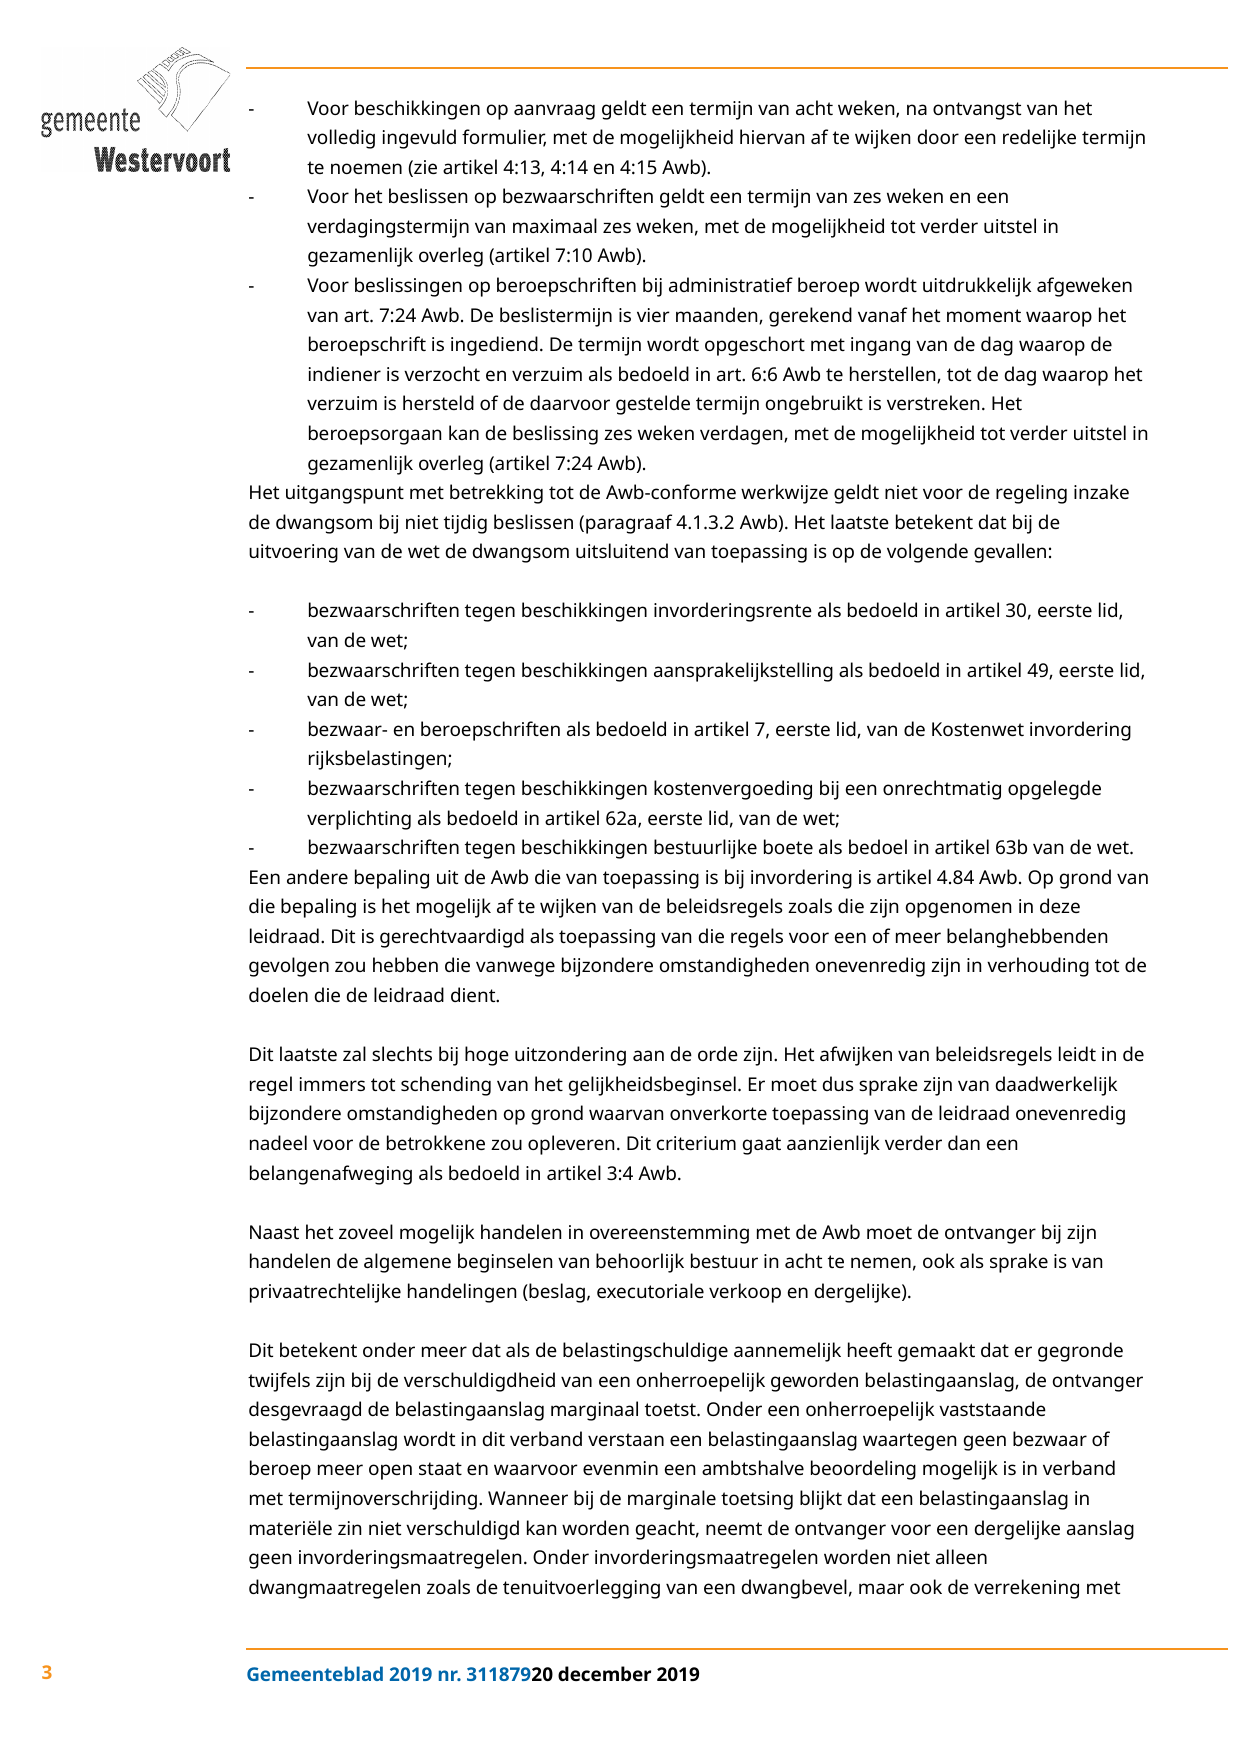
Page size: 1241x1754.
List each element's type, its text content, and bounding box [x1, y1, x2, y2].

text Een andere bepaling uit de Awb die van toepassing is bij invordering is artikel 4.84 Awb. Op grond van die bepaling is het mogelijk af te wijken van de beleidsregels zoals die zijn opgenomen in deze leidraad. Dit is gerechtvaardigd als toepassing van die regels voor een of meer belanghebbenden gevolgen zou hebben die vanwege bijzondere omstandigheden onevenredig zijn in verhouding tot de doelen die de leidraad dient. [248, 864, 1152, 1008]
list bezwaarschriften tegen beschikkingen bestuurlijke boete als bedoel in artikel 63b van de wet. [248, 834, 1152, 860]
text Dit betekent onder meer dat als de belastingschuldige aannemelijk heeft gemaakt dat er gegronde twijfels zijn bij de verschuldigdheid van een onherroepelijk geworden belastingaanslag, de ontvanger desgevraagd de belastingaanslag marginaal toetst. Onder een onherroepelijk vaststaande belastingaanslag wordt in dit verband verstaan een belastingaanslag waartegen geen bezwaar of beroep meer open staat en waarvoor evenmin een ambtshalve beoordeling mogelijk is in verband met termijnoverschrijding. Wanneer bij de marginale toetsing blijkt dat een belastingaanslag in materiële zin niet verschuldigd kan worden geacht, neemt de ontvanger voor een dergelijke aanslag geen invorderingsmaatregelen. Onder invorderingsmaatregelen worden niet alleen dwangmaatregelen zoals de tenuitvoerlegging van een dwangbevel, maar ook de verrekening met [248, 1337, 1152, 1600]
list Voor beslissingen op beroepschriften bij administratief beroep wordt uitdrukkelijk afgeweken van art. 7:24 Awb. De beslistermijn is vier maanden, gerekend vanaf het moment waarop het beroepschrift is ingediend. De termijn wordt opgeschort met ingang van de dag waarop de indiener is verzocht en verzuim als bedoeld in art. 6:6 Awb te herstellen, tot de dag waarop het verzuim is hersteld of de daarvoor gestelde termijn ongebruikt is verstreken. Het beroepsorgaan kan de beslissing zes weken verdagen, met de mogelijkheid tot verder uitstel in gezamenlijk overleg (artikel 7:24 Awb). [248, 272, 1152, 476]
list Voor beschikkingen op aanvraag geldt een termijn van acht weken, na ontvangst van het volledig ingevuld formulier, met de mogelijkheid hiervan af te wijken door een redelijke termijn te noemen (zie artikel 4:13, 4:14 en 4:15 Awb). [248, 95, 1152, 180]
text Het uitgangspunt met betrekking tot de Awb-conforme werkwijze geldt niet voor de regeling inzake de dwangsom bij niet tijdig beslissen (paragraaf 4.1.3.2 Awb). Het laatste betekent dat bij de uitvoering van de wet de dwangsom uitsluitend van toepassing is op de volgende gevallen: [248, 479, 1152, 564]
list bezwaarschriften tegen beschikkingen invorderingsrente als bedoeld in artikel 30, eerste lid, van de wet; [248, 598, 1152, 653]
list bezwaar- en beroepschriften als bedoeld in artikel 7, eerste lid, van de Kostenwet invordering rijksbelastingen; [248, 716, 1152, 771]
text Naast het zoveel mogelijk handelen in overeenstemming met de Awb moet de ontvanger bij zijn handelen de algemene beginselen van behoorlijk bestuur in acht te nemen, ook als sprake is van privaatrechtelijke handelingen (beslag, executoriale verkoop en dergelijke). [248, 1219, 1152, 1304]
picture [41, 47, 231, 172]
text Dit laatste zal slechts bij hoge uitzondering aan de orde zijn. Het afwijken van beleidsregels leidt in de regel immers tot schending van het gelijkheidsbeginsel. Er moet dus sprake zijn van daadwerkelijk bijzondere omstandigheden op grond waarvan onverkorte toepassing van de leidraad onevenredig nadeel voor de betrokkene zou opleveren. Dit criterium gaat aanzienlijk verder dan een belangenafweging als bedoeld in artikel 3:4 Awb. [248, 1041, 1152, 1186]
list Voor het beslissen op bezwaarschriften geldt een termijn van zes weken en een verdagingstermijn van maximaal zes weken, met de mogelijkheid tot verder uitstel in gezamenlijk overleg (artikel 7:10 Awb). [248, 183, 1152, 268]
list bezwaarschriften tegen beschikkingen kostenvergoeding bij een onrechtmatig opgelegde verplichting als bedoeld in artikel 62a, eerste lid, van de wet; [248, 775, 1152, 831]
list bezwaarschriften tegen beschikkingen aansprakelijkstelling als bedoeld in artikel 49, eerste lid, van de wet; [248, 657, 1152, 712]
